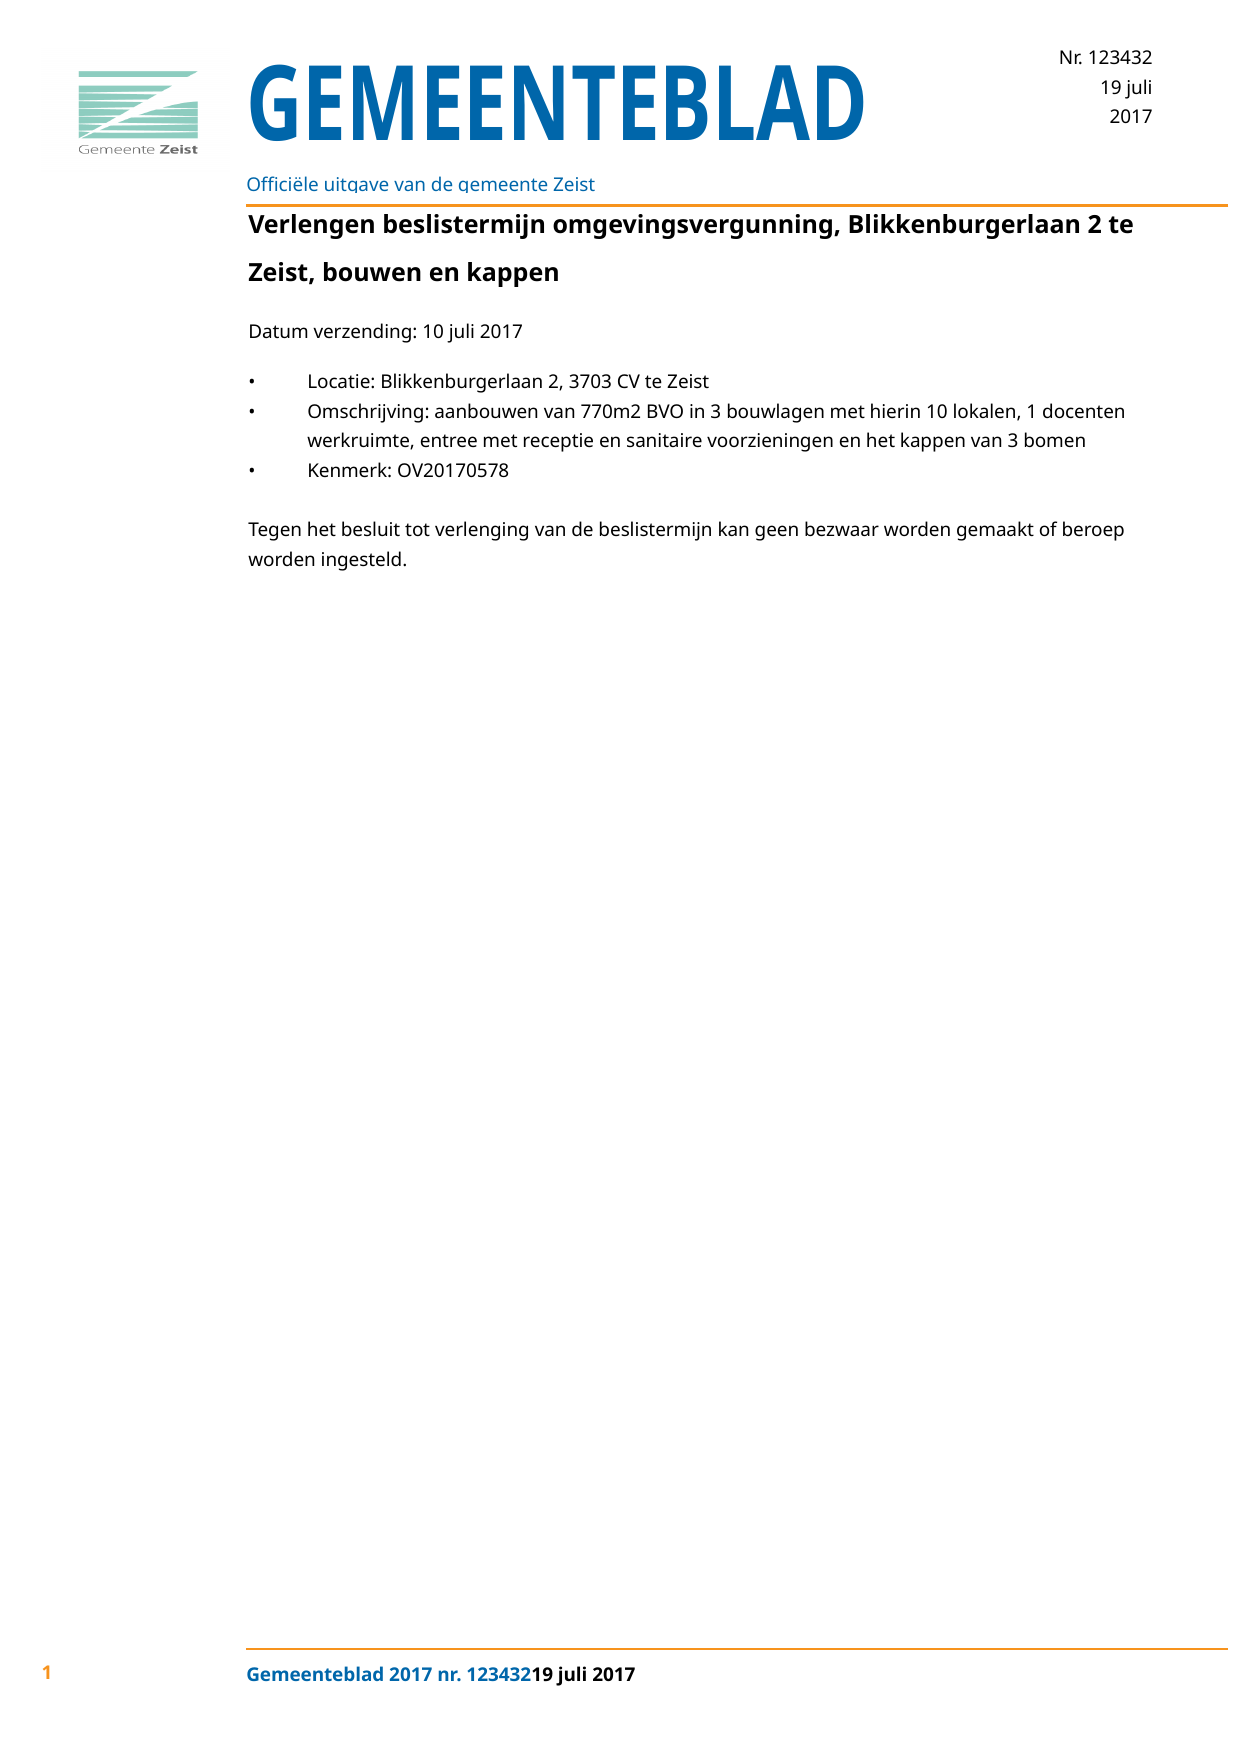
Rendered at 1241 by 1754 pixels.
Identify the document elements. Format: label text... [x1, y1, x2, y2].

picture [41, 47, 231, 172]
list Locatie: Blikkenburgerlaan 2, 3703 CV te Zeist [248, 368, 1152, 394]
text Verlengen beslistermijn omgevingsvergunning, Blikkenburgerlaan 2 te Zeist, bouwen en kappen [248, 207, 1152, 288]
list Omschrijving: aanbouwen van 770m2 BVO in 3 bouwlagen met hierin 10 lokalen, 1 docenten werkruimte, entree met receptie en sanitaire voorzieningen en het kappen van 3 bomen [248, 398, 1152, 453]
text Datum verzending: 10 juli 2017 [248, 318, 1152, 344]
list Kenmerk: OV20170578 [248, 457, 1152, 483]
text Tegen het besluit tot verlenging van de beslistermijn kan geen bezwaar worden gemaakt of beroep worden ingesteld. [248, 516, 1152, 572]
